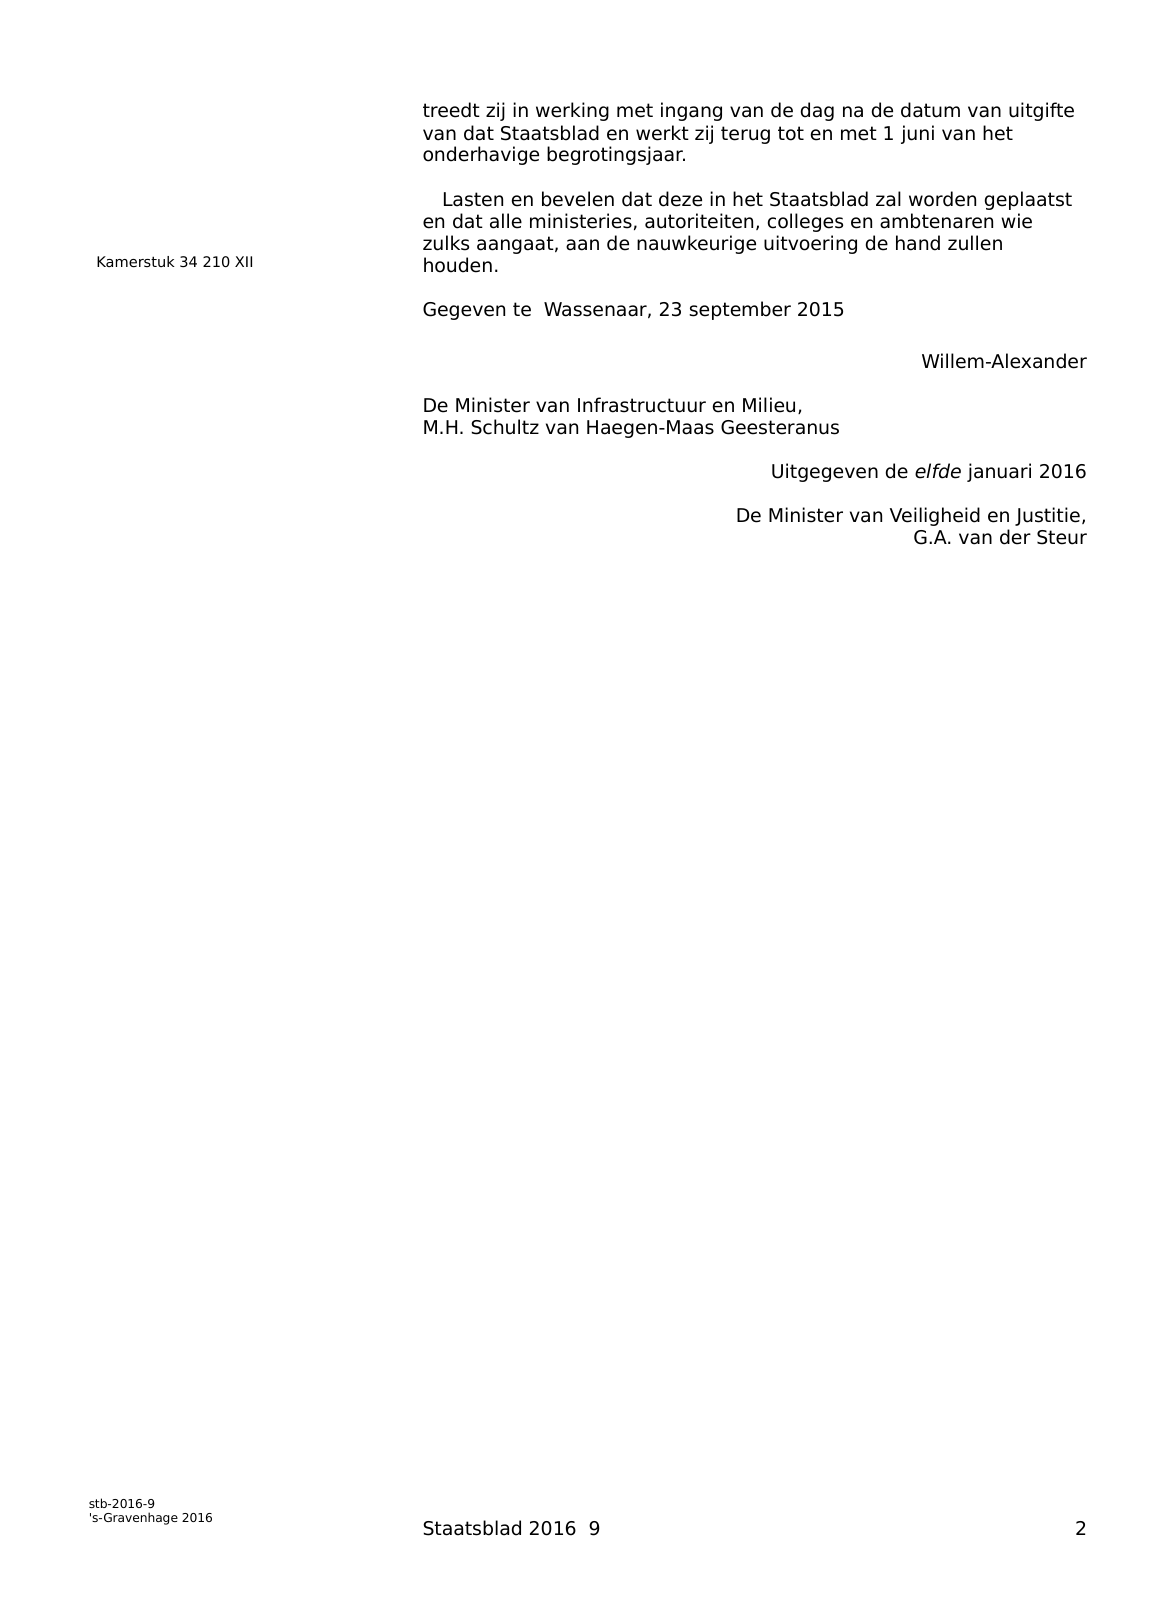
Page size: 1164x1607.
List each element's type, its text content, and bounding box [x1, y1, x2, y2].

text Kamerstuk 34 210 XII [77, 253, 396, 270]
text treedt zij in werking met ingang van de dag na de datum van uitgifte van dat Staatsblad en werkt zij terug tot en met 1 juni van het onderhavige begrotingsjaar. [422, 100, 1087, 166]
text Lasten en bevelen dat deze in het Staatsblad zal worden geplaatst en dat alle ministeries, autoriteiten, colleges en ambtenaren wie zulks aangaat, aan de nauwkeurige uitvoering de hand zullen houden. [422, 188, 1087, 276]
text 's-Gravenhage 2016 [88, 1511, 323, 1525]
text De Minister van Infrastructuur en Milieu, M.H. Schultz van Haegen-Maas Geesteranus [422, 395, 1087, 439]
text Willem-Alexander [422, 351, 1087, 373]
text Gegeven te Wassenaar, 23 september 2015 [422, 299, 1087, 321]
text De Minister van Veiligheid en Justitie, G.A. van der Steur [422, 505, 1087, 549]
text Uitgegeven de elfde januari 2016 [422, 461, 1087, 483]
text stb-2016-9 [88, 1497, 323, 1511]
